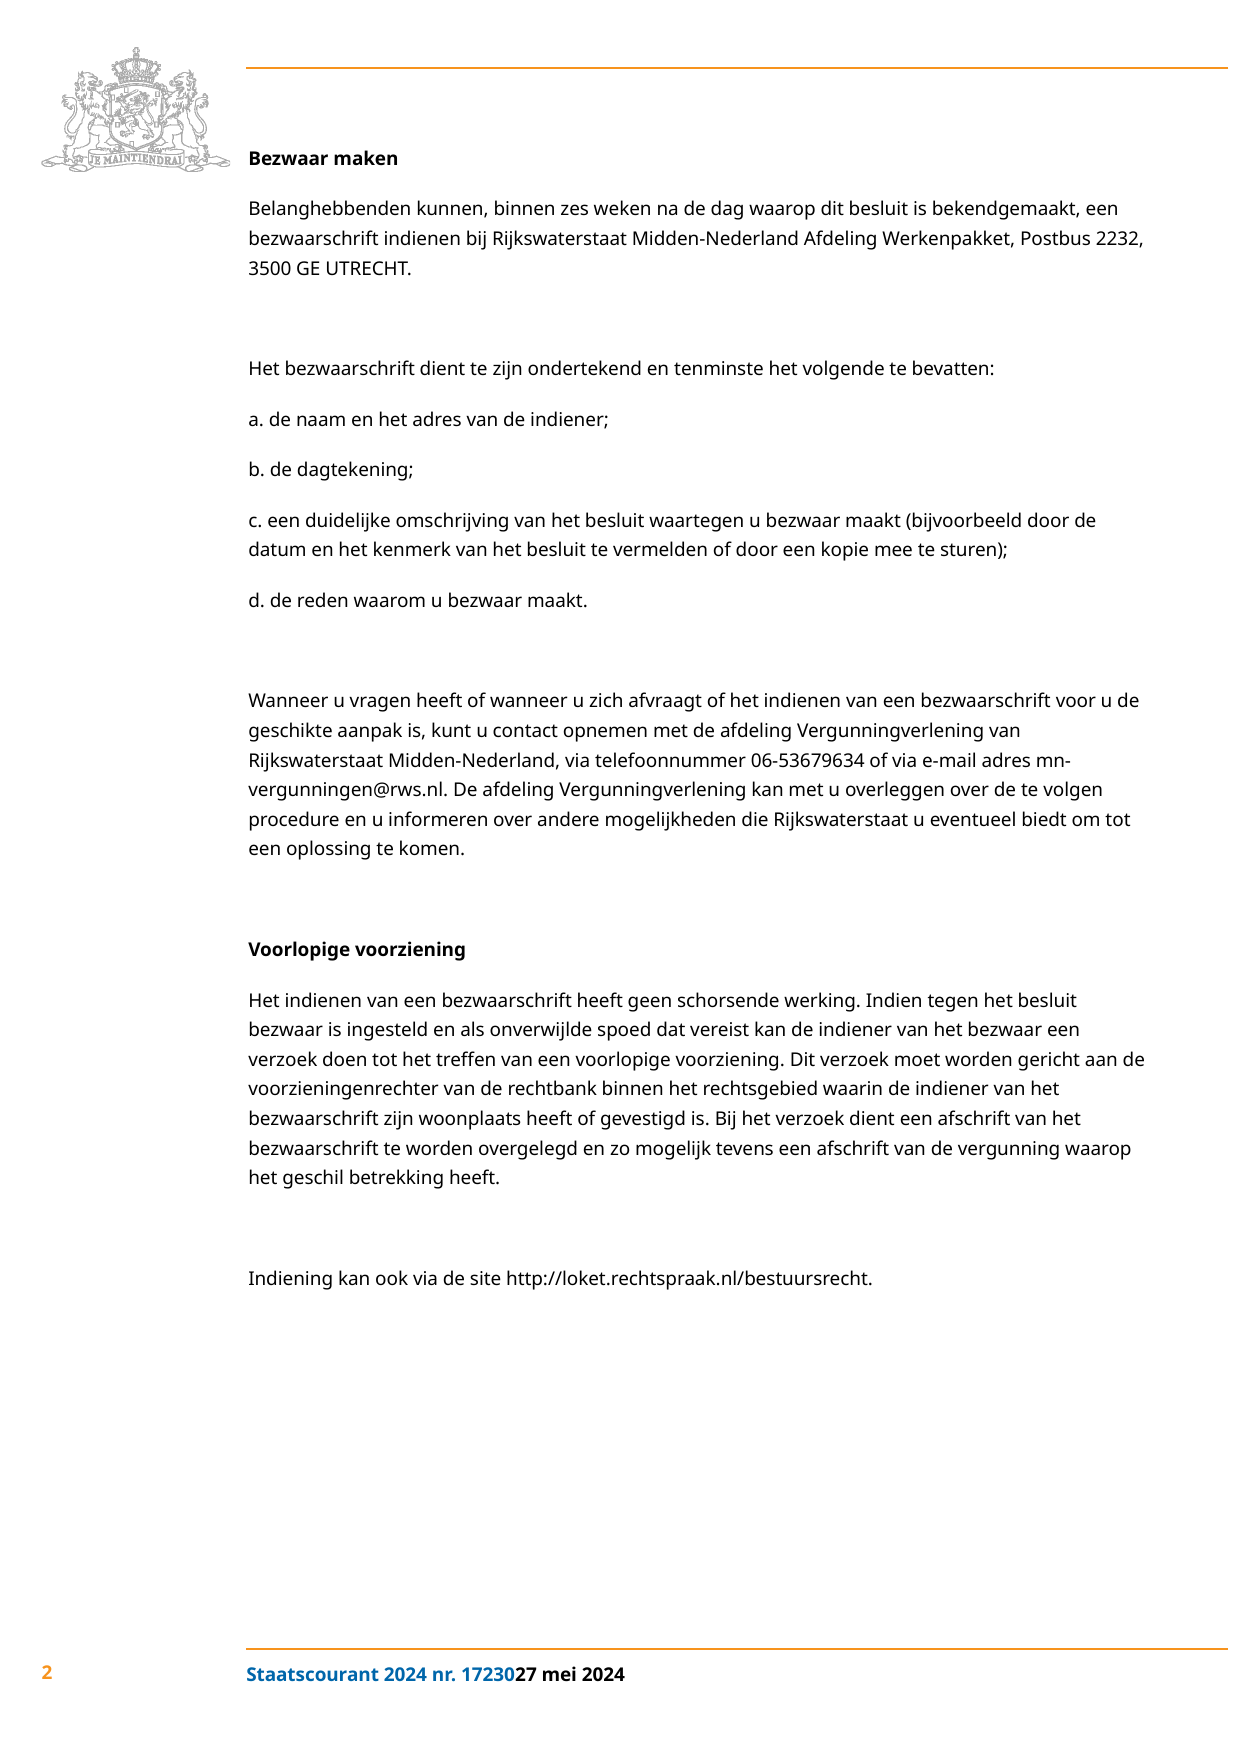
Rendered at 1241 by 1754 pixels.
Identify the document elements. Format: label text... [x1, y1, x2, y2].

text Het indienen van een bezwaarschrift heeft geen schorsende werking. Indien tegen het besluit bezwaar is ingesteld en als onverwijlde spoed dat vereist kan de indiener van het bezwaar een verzoek doen tot het treffen van een voorlopige voorziening. Dit verzoek moet worden gericht aan de voorzieningenrechter van de rechtbank binnen het rechtsgebied waarin de indiener van het bezwaarschrift zijn woonplaats heeft of gevestigd is. Bij het verzoek dient een afschrift van het bezwaarschrift te worden overgelegd en zo mogelijk tevens een afschrift van de vergunning waarop het geschil betrekking heeft. [248, 987, 1152, 1190]
text Indiening kan ook via de site http://loket.rechtspraak.nl/bestuursrecht. [248, 1265, 1152, 1291]
picture [41, 47, 231, 172]
text Belanghebbenden kunnen, binnen zes weken na de dag waarop dit besluit is bekendgemaakt, een bezwaarschrift indienen bij Rijkswaterstaat Midden-Nederland Afdeling Werkenpakket, Postbus 2232, 3500 GE UTRECHT. [248, 196, 1152, 281]
text a. de naam en het adres van de indiener; [248, 406, 1152, 432]
text c. een duidelijke omschrijving van het besluit waartegen u bezwaar maakt (bijvoorbeeld door de datum en het kenmerk van het besluit te vermelden of door een kopie mee te sturen); [248, 507, 1152, 562]
text Bezwaar maken [248, 145, 1152, 171]
text Wanneer u vragen heeft of wanneer u zich afvraagt of het indienen van een bezwaarschrift voor u de geschikte aanpak is, kunt u contact opnemen met de afdeling Vergunningverlening van Rijkswaterstaat Midden-Nederland, via telefoonnummer 06-53679634 of via e-mail adres mn-vergunningen@rws.nl. De afdeling Vergunningverlening kan met u overleggen over de te volgen procedure en u informeren over andere mogelijkheden die Rijkswaterstaat u eventueel biedt om tot een oplossing te komen. [248, 688, 1152, 861]
text Voorlopige voorziening [248, 936, 1152, 962]
text d. de reden waarom u bezwaar maakt. [248, 587, 1152, 613]
text b. de dagtekening; [248, 456, 1152, 482]
text Het bezwaarschrift dient te zijn ondertekend en tenminste het volgende te bevatten: [248, 356, 1152, 381]
